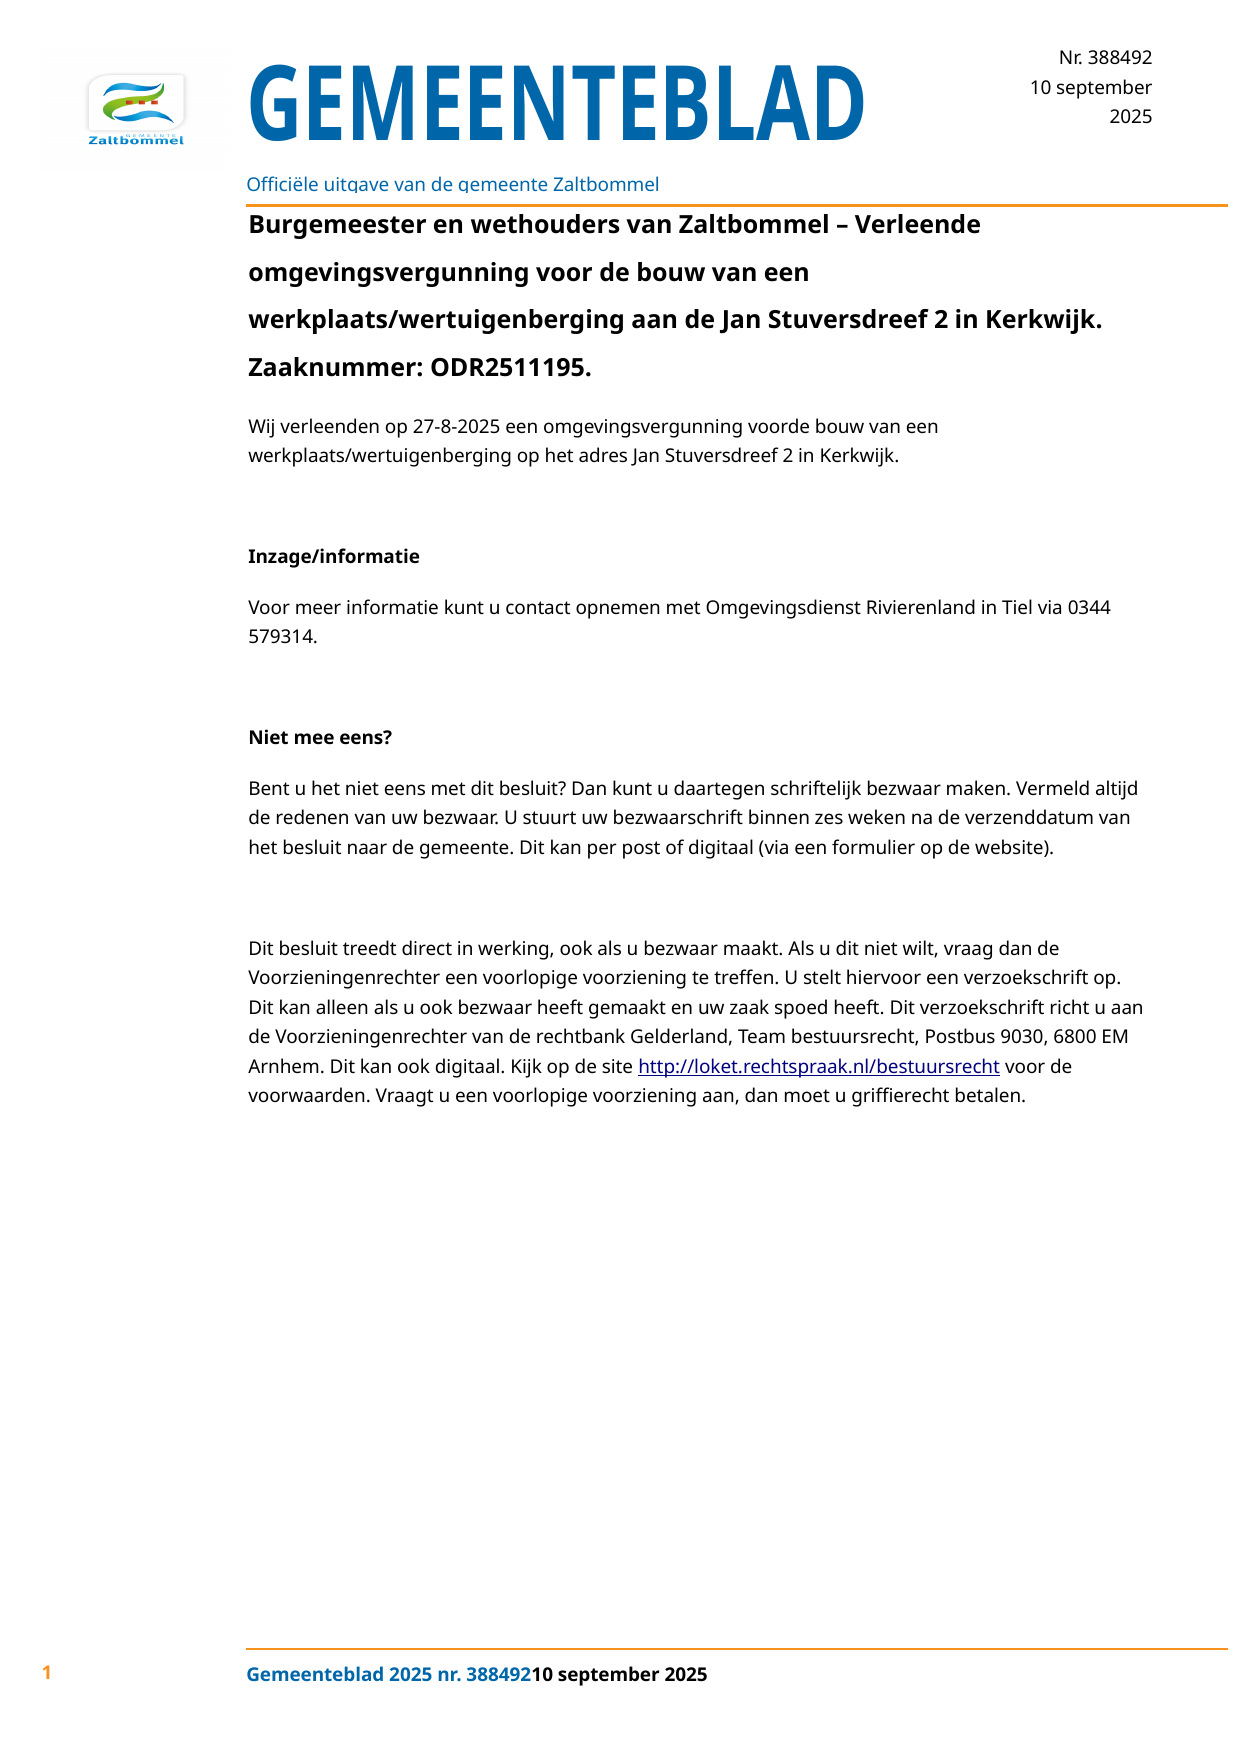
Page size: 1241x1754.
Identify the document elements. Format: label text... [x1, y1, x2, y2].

text Bent u het niet eens met dit besluit? Dan kunt u daartegen schriftelijk bezwaar maken. Vermeld altijd de redenen van uw bezwaar. U stuurt uw bezwaarschrift binnen zes weken na de verzenddatum van het besluit naar de gemeente. Dit kan per post of digitaal (via een formulier op de website). [248, 775, 1152, 860]
picture [41, 47, 231, 172]
text Dit besluit treedt direct in werking, ook als u bezwaar maakt. Als u dit niet wilt, vraag dan de Voorzieningenrechter een voorlopige voorziening te treffen. U stelt hiervoor een verzoekschrift op. Dit kan alleen als u ook bezwaar heeft gemaakt en uw zaak spoed heeft. Dit verzoekschrift richt u aan de Voorzieningenrechter van de rechtbank Gelderland, Team bestuursrecht, Postbus 9030, 6800 EM Arnhem. Dit kan ook digitaal. Kijk op de site http://loket.rechtspraak.nl/bestuursrecht voor de voorwaarden. Vraagt u een voorlopige voorziening aan, dan moet u griffierecht betalen. [248, 935, 1152, 1108]
text Voor meer informatie kunt u contact opnemen met Omgevingsdienst Rivierenland in Tiel via 0344 579314. [248, 594, 1152, 649]
text Niet mee eens? [248, 724, 1152, 750]
text Burgemeester en wethouders van Zaltbommel – Verleende omgevingsvergunning voor de bouw van een werkplaats/wertuigenberging aan de Jan Stuversdreef 2 in Kerkwijk. Zaaknummer: ODR2511195. [248, 207, 1152, 384]
text Inzage/informatie [248, 543, 1152, 569]
text Wij verleenden op 27-8-2025 een omgevingsvergunning voorde bouw van een werkplaats/wertuigenberging op het adres Jan Stuversdreef 2 in Kerkwijk. [248, 413, 1152, 468]
